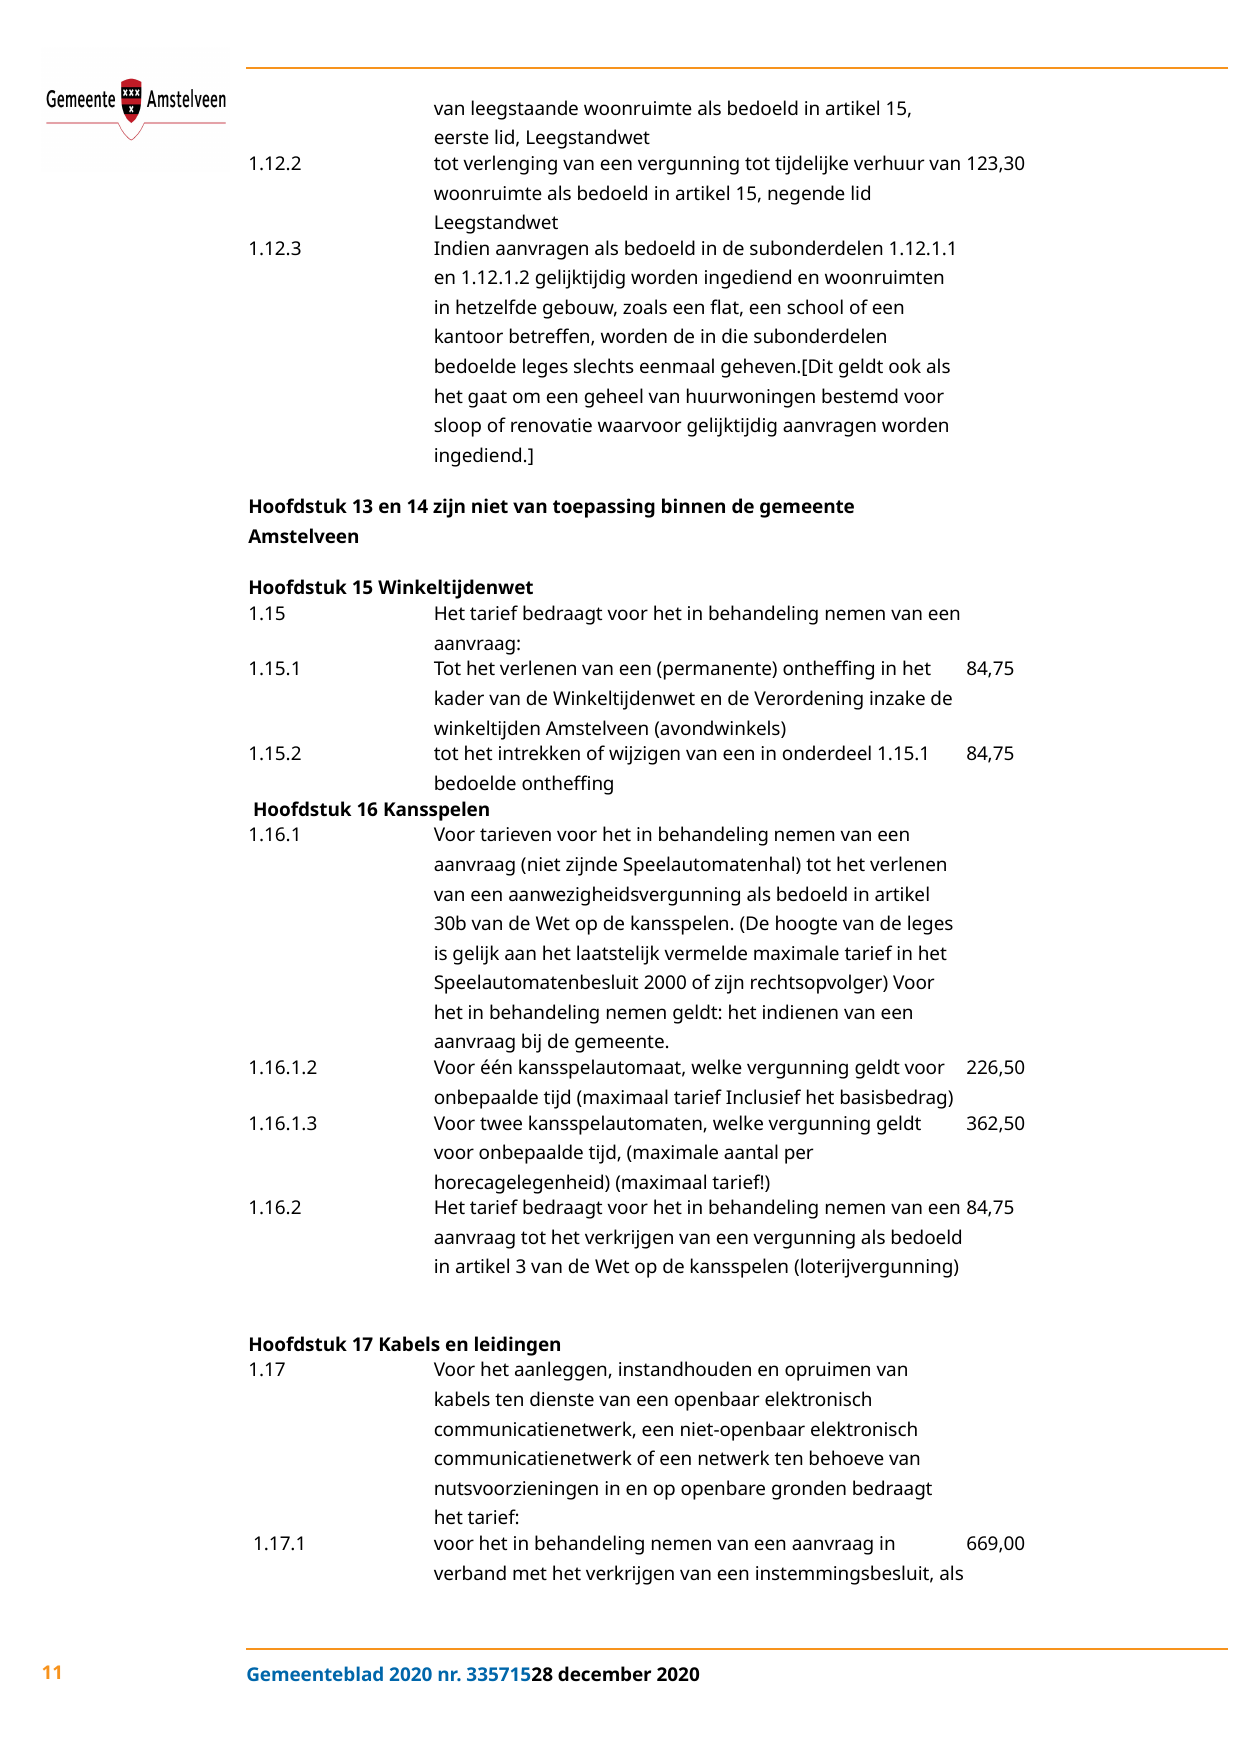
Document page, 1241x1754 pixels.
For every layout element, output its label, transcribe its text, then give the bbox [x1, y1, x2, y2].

table_cell [966, 600, 1152, 656]
table_cell van leegstaande woonruimte als bedoeld in artikel 15, eerste lid, Leegstandwet [434, 95, 966, 150]
table_cell [966, 796, 1152, 822]
table_cell [248, 1305, 433, 1331]
table_cell [434, 1305, 966, 1331]
table_cell 84,75 [966, 1195, 1152, 1279]
table_cell [966, 1280, 1152, 1305]
table_cell 1.15 [248, 600, 433, 656]
table_cell Hoofdstuk 13 en 14 zijn niet van toepassing binnen de gemeente Amstelveen [248, 494, 966, 549]
table_cell [434, 468, 966, 493]
table_cell 1.16.1 [248, 822, 433, 1054]
table_cell 1.16.1.3 [248, 1110, 433, 1194]
table_cell Hoofdstuk 17 Kabels en leidingen [248, 1331, 966, 1357]
table_cell 1.12.2 [248, 150, 433, 235]
table_cell 362,50 [966, 1110, 1152, 1194]
table_cell Hoofdstuk 15 Winkeltijdenwet [248, 575, 966, 600]
table_cell [966, 468, 1152, 493]
table_cell [966, 1305, 1152, 1331]
table_cell 84,75 [966, 656, 1152, 741]
table_cell tot het intrekken of wijzigen van een in onderdeel 1.15.1 bedoelde ontheffing [434, 741, 966, 796]
table_cell Het tarief bedraagt voor het in behandeling nemen van een aanvraag: [434, 600, 966, 656]
table_cell Voor het aanleggen, instandhouden en opruimen van kabels ten dienste van een openbaar elektronisch communicatienetwerk, een niet-openbaar elektronisch communicatienetwerk of een netwerk ten behoeve van nutsvoorzieningen in en op openbare gronden bedraagt het tarief: [434, 1357, 966, 1530]
table_cell [966, 822, 1152, 1054]
table_cell Het tarief bedraagt voor het in behandeling nemen van een aanvraag tot het verkrijgen van een vergunning als bedoeld in artikel 3 van de Wet op de kansspelen (loterijvergunning) [434, 1195, 966, 1279]
table_cell 226,50 [966, 1054, 1152, 1110]
table_cell Voor twee kansspelautomaten, welke vergunning geldt voor onbepaalde tijd, (maximale aantal per horecagelegenheid) (maximaal tarief!) [434, 1110, 966, 1194]
table_cell [966, 1331, 1152, 1357]
table_cell 123,30 [966, 150, 1152, 235]
table_cell 1.15.2 [248, 741, 433, 796]
table_cell 1.17.1 [248, 1530, 433, 1586]
table_cell 84,75 [966, 741, 1152, 796]
table_cell [966, 95, 1152, 150]
picture [41, 47, 231, 172]
table_cell Indien aanvragen als bedoeld in de subonderdelen 1.12.1.1 en 1.12.1.2 gelijktijdig worden ingediend en woonruimten in hetzelfde gebouw, zoals een flat, een school of een kantoor betreffen, worden de in die subonderdelen bedoelde leges slechts eenmaal geheven.[Dit geldt ook als het gaat om een geheel van huurwoningen bestemd voor sloop of renovatie waarvoor gelijktijdig aanvragen worden ingediend.] [434, 235, 966, 468]
table_cell [966, 549, 1152, 574]
table_cell 1.16.1.2 [248, 1054, 433, 1110]
table_cell 1.15.1 [248, 656, 433, 741]
table_cell [248, 468, 433, 493]
table_cell [966, 1357, 1152, 1530]
table_cell Voor één kansspelautomaat, welke vergunning geldt voor onbepaalde tijd (maximaal tarief Inclusief het basisbedrag) [434, 1054, 966, 1110]
table_cell [966, 494, 1152, 549]
table_cell [434, 1280, 966, 1305]
table_cell [248, 1280, 433, 1305]
table_cell Tot het verlenen van een (permanente) ontheffing in het kader van de Winkeltijdenwet en de Verordening inzake de winkeltijden Amstelveen (avondwinkels) [434, 656, 966, 741]
table_cell Voor tarieven voor het in behandeling nemen van een aanvraag (niet zijnde Speelautomatenhal) tot het verlenen van een aanwezigheidsvergunning als bedoeld in artikel 30b van de Wet op de kansspelen. (De hoogte van de leges is gelijk aan het laatstelijk vermelde maximale tarief in het Speelautomatenbesluit 2000 of zijn rechtsopvolger) Voor het in behandeling nemen geldt: het indienen van een aanvraag bij de gemeente. [434, 822, 966, 1054]
table_cell voor het in behandeling nemen van een aanvraag in verband met het verkrijgen van een instemmingsbesluit, als [434, 1530, 966, 1586]
table_cell tot verlenging van een vergunning tot tijdelijke verhuur van woonruimte als bedoeld in artikel 15, negende lid Leegstandwet [434, 150, 966, 235]
table_cell [966, 235, 1152, 468]
table_cell [248, 549, 433, 574]
table_cell Hoofdstuk 16 Kansspelen [248, 796, 966, 822]
table_cell [966, 575, 1152, 600]
table_cell 1.17 [248, 1357, 433, 1530]
table_cell 1.16.2 [248, 1195, 433, 1279]
table_cell [434, 549, 966, 574]
table_cell 669,00 [966, 1530, 1152, 1586]
table_cell [248, 95, 433, 150]
table_cell 1.12.3 [248, 235, 433, 468]
